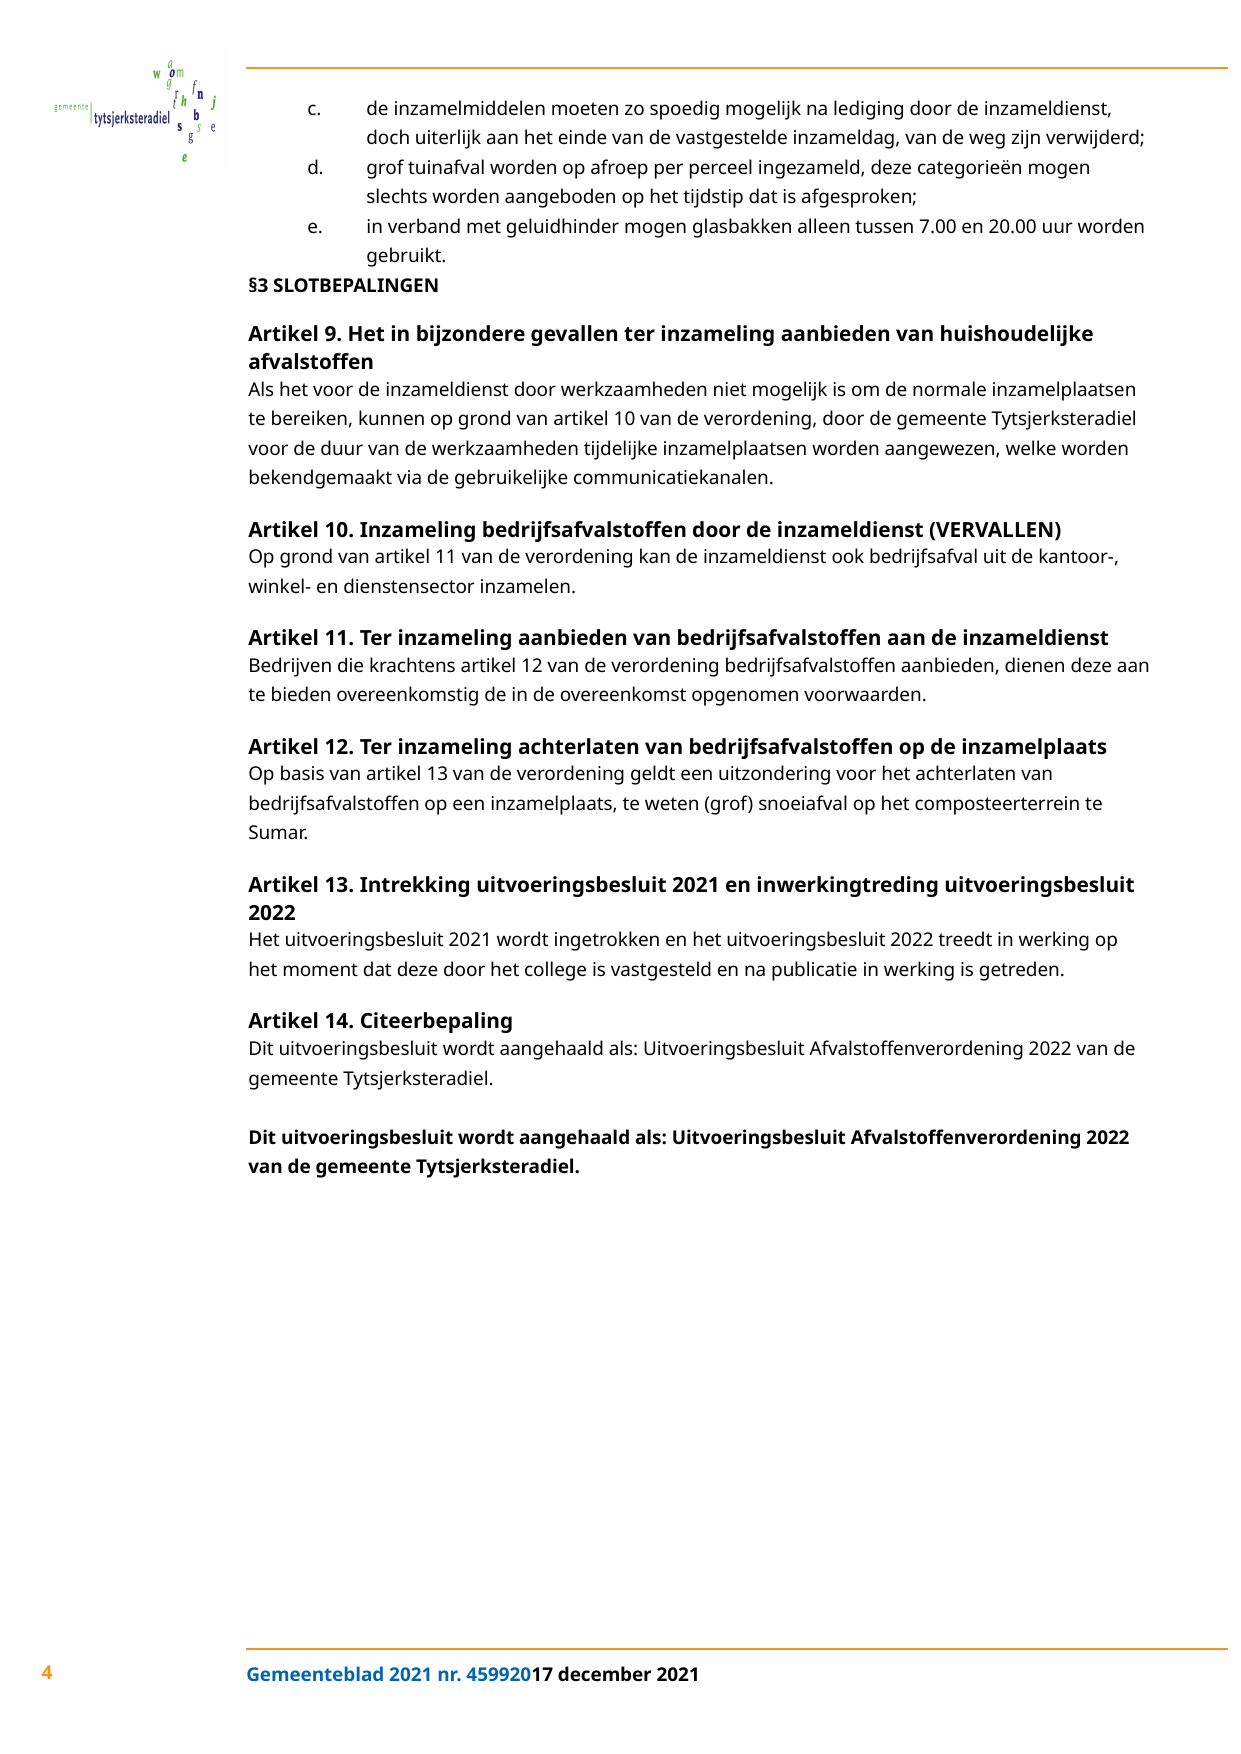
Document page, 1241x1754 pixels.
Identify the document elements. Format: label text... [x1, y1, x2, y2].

text Artikel 9. Het in bijzondere gevallen ter inzameling aanbieden van huishoudelijke afvalstoffen [248, 319, 1152, 376]
text Artikel 14. Citeerbepaling [248, 1007, 1152, 1035]
text Artikel 11. Ter inzameling aanbieden van bedrijfsafvalstoffen aan de inzameldienst [248, 623, 1152, 652]
text Als het voor de inzameldienst door werkzaamheden niet mogelijk is om de normale inzamelplaatsen te bereiken, kunnen op grond van artikel 10 van de verordening, door de gemeente Tytsjerksteradiel voor de duur van de werkzaamheden tijdelijke inzamelplaatsen worden aangewezen, welke worden bekendgemaakt via de gebruikelijke communicatiekanalen. [248, 376, 1152, 490]
text Dit uitvoeringsbesluit wordt aangehaald als: Uitvoeringsbesluit Afvalstoffenverordening 2022 van de gemeente Tytsjerksteradiel. [248, 1035, 1152, 1090]
text Op basis van artikel 13 van de verordening geldt een uitzondering voor het achterlaten van bedrijfsafvalstoffen op een inzamelplaats, te weten (grof) snoeiafval op het composteerterrein te Sumar. [248, 760, 1152, 845]
list in verband met geluidhinder mogen glasbakken alleen tussen 7.00 en 20.00 uur worden gebruikt. [307, 213, 1152, 268]
text Artikel 12. Ter inzameling achterlaten van bedrijfsafvalstoffen op de inzamelplaats [248, 732, 1152, 760]
list grof tuinafval worden op afroep per perceel ingezameld, deze categorieën mogen slechts worden aangeboden op het tijdstip dat is afgesproken; [307, 154, 1152, 209]
text Op grond van artikel 11 van de verordening kan de inzameldienst ook bedrijfsafval uit de kantoor-, winkel- en dienstensector inzamelen. [248, 543, 1152, 599]
list de inzamelmiddelen moeten zo spoedig mogelijk na lediging door de inzameldienst, doch uiterlijk aan het einde van de vastgestelde inzameldag, van de weg zijn verwijderd; [307, 95, 1152, 150]
text Het uitvoeringsbesluit 2021 wordt ingetrokken en het uitvoeringsbesluit 2022 treedt in werking op het moment dat deze door het college is vastgesteld en na publicatie in werking is getreden. [248, 927, 1152, 982]
picture [41, 47, 231, 172]
text §3 SLOTBEPALINGEN [248, 272, 1152, 298]
text Bedrijven die krachtens artikel 12 van de verordening bedrijfsafvalstoffen aanbieden, dienen deze aan te bieden overeenkomstig de in de overeenkomst opgenomen voorwaarden. [248, 652, 1152, 707]
text Artikel 10. Inzameling bedrijfsafvalstoffen door de inzameldienst (VERVALLEN) [248, 515, 1152, 543]
text Artikel 13. Intrekking uitvoeringsbesluit 2021 en inwerkingtreding uitvoeringsbesluit 2022 [248, 870, 1152, 927]
text Dit uitvoeringsbesluit wordt aangehaald als: Uitvoeringsbesluit Afvalstoffenverordening 2022 van de gemeente Tytsjerksteradiel. [248, 1124, 1152, 1179]
